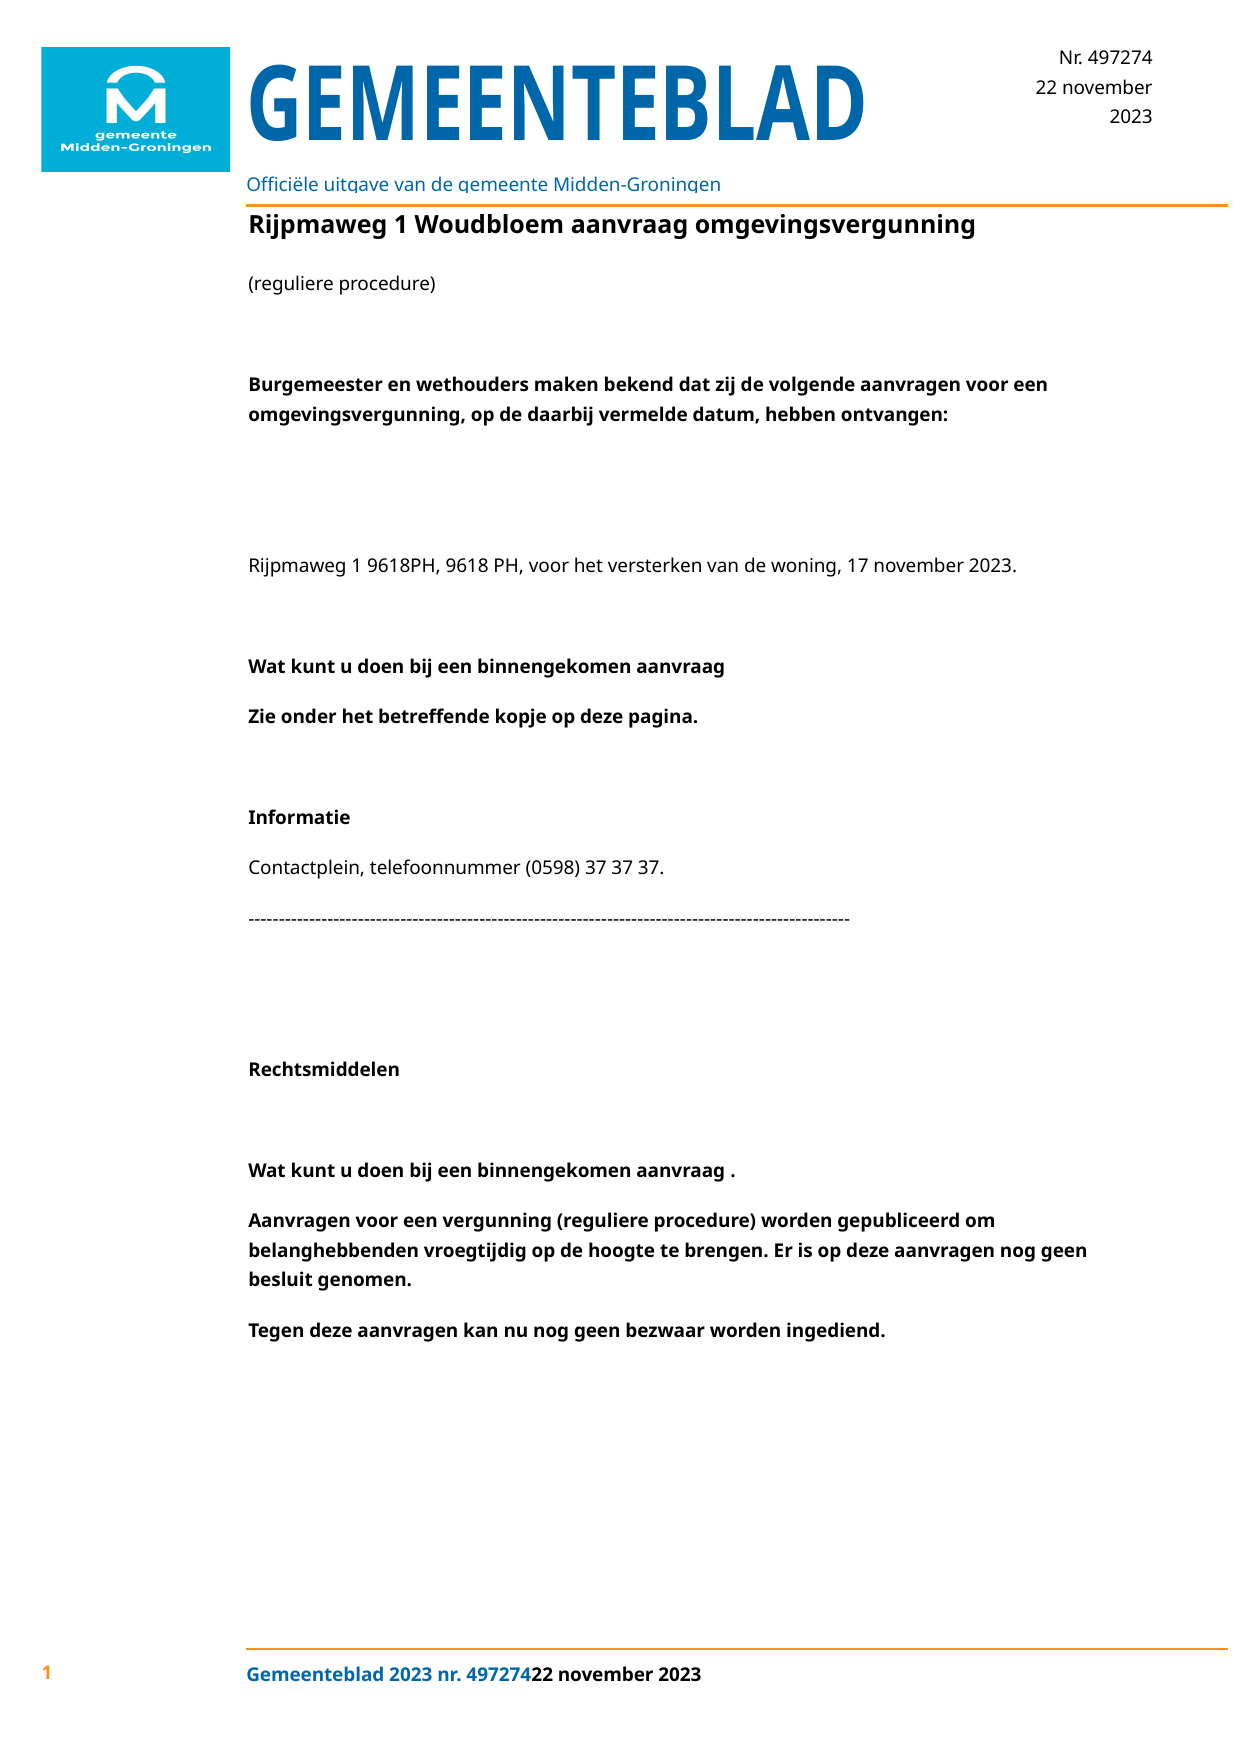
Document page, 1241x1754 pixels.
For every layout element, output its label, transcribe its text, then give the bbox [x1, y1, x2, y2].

text Rechtsmiddelen [248, 1056, 1152, 1082]
picture [108, 66, 164, 82]
text (reguliere procedure) [248, 270, 1152, 296]
picture [107, 89, 165, 122]
text Rijpmaweg 1 Woudbloem aanvraag omgevingsvergunning [248, 207, 1152, 241]
text Informatie [248, 804, 1152, 830]
text Tegen deze aanvragen kan nu nog geen bezwaar worden ingediend. [248, 1317, 1152, 1343]
text Zie onder het betreffende kopje op deze pagina. [248, 703, 1152, 729]
text Wat kunt u doen bij een binnengekomen aanvraag [248, 653, 1152, 678]
text Burgemeester en wethouders maken bekend dat zij de volgende aanvragen voor een omgevingsvergunning, op de daarbij vermelde datum, hebben ontvangen: [248, 371, 1152, 426]
text Contactplein, telefoonnummer (0598) 37 37 37. [248, 854, 1152, 880]
text Wat kunt u doen bij een binnengekomen aanvraag . [248, 1157, 1152, 1183]
picture [184, 146, 190, 153]
text Rijpmaweg 1 9618PH, 9618 PH, voor het versterken van de woning, 17 november 2023. [248, 552, 1152, 578]
text Aanvragen voor een vergunning (reguliere procedure) worden gepubliceerd om belanghebbenden vroegtijdig op de hoogte te brengen. Er is op deze aanvragen nog geen besluit genomen. [248, 1207, 1152, 1292]
text --------------------------------------------------------------------------------------------------- [248, 905, 1152, 931]
